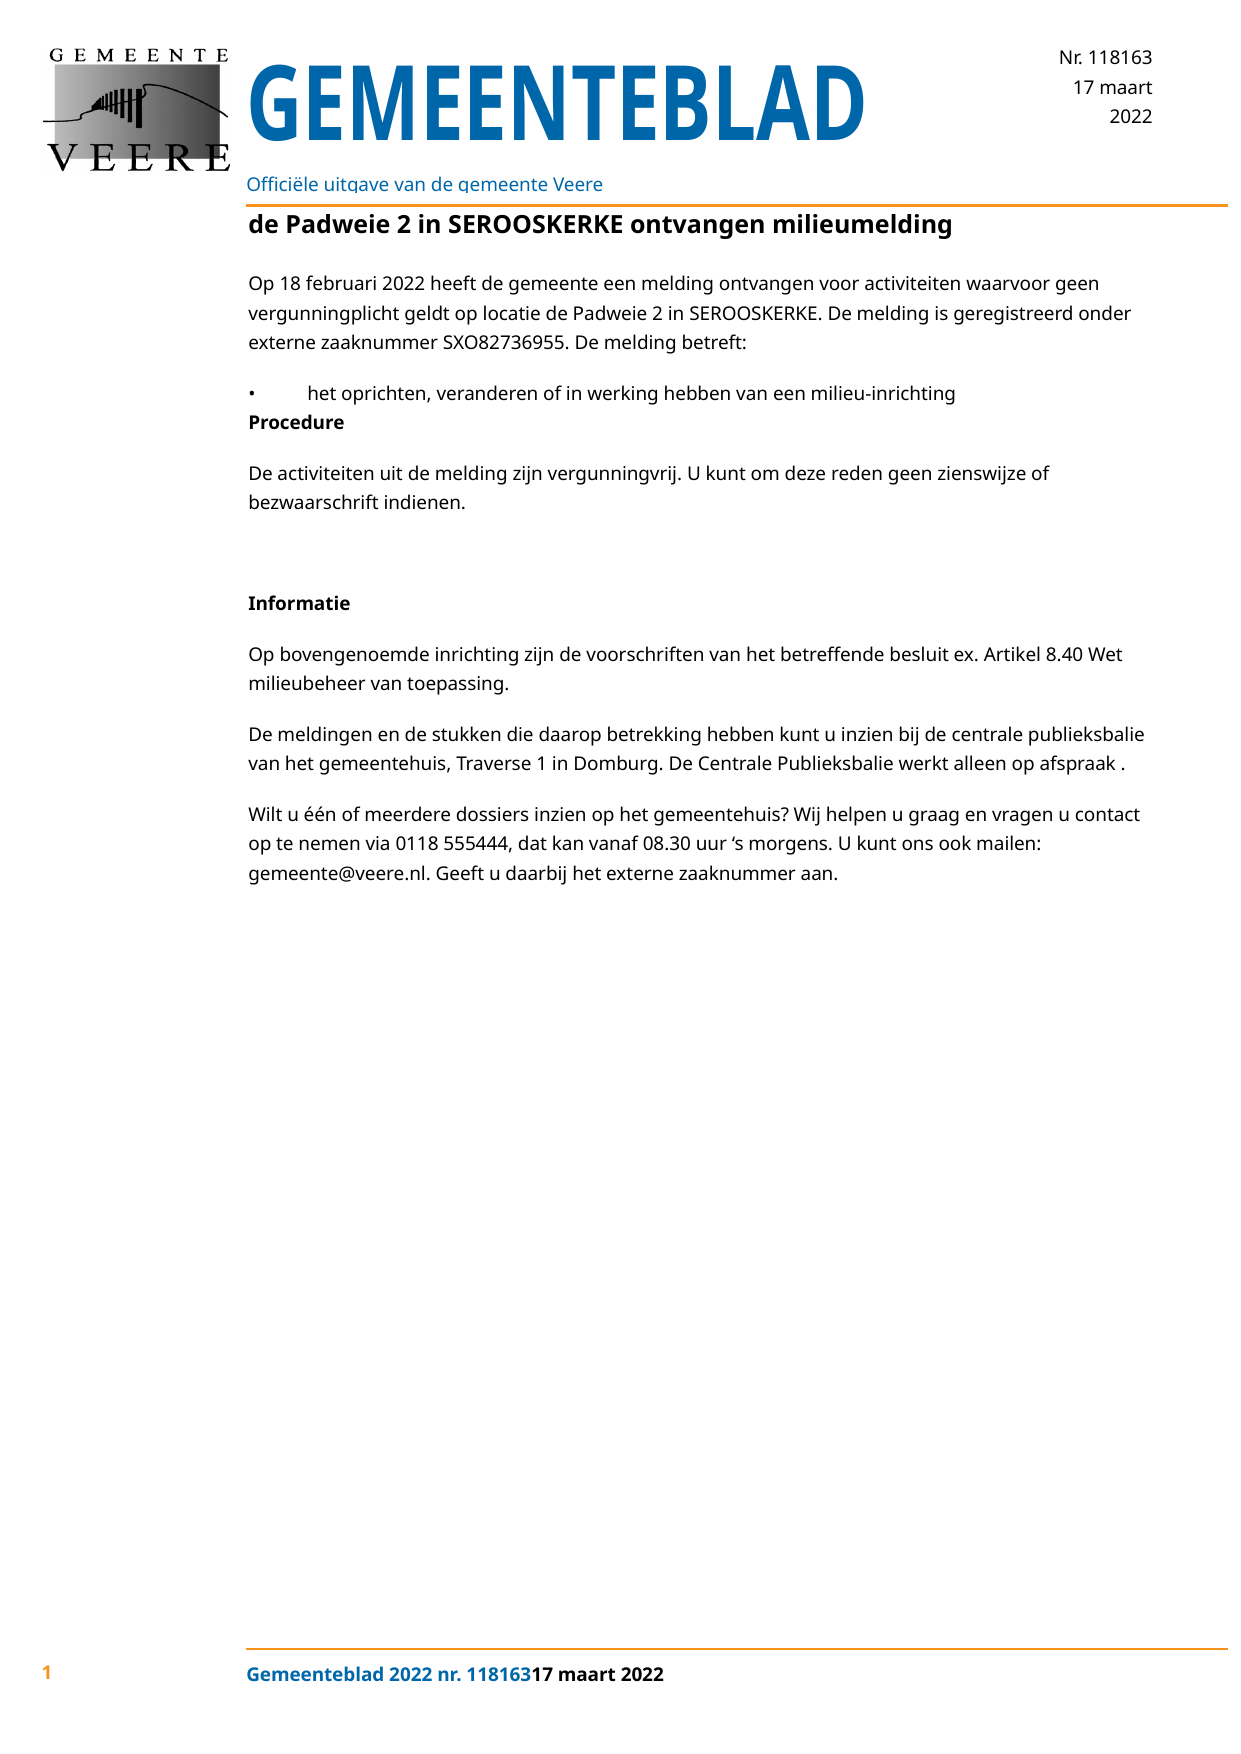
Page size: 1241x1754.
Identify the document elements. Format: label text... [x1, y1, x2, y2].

text De activiteiten uit de melding zijn vergunningvrij. U kunt om deze reden geen zienswijze of bezwaarschrift indienen. [248, 460, 1152, 515]
text De meldingen en de stukken die daarop betrekking hebben kunt u inzien bij de centrale publieksbalie van het gemeentehuis, Traverse 1 in Domburg. De Centrale Publieksbalie werkt alleen op afspraak . [248, 721, 1152, 776]
text Procedure [248, 409, 1152, 435]
text Op 18 februari 2022 heeft de gemeente een melding ontvangen voor activiteiten waarvoor geen vergunningplicht geldt op locatie de Padweie 2 in SEROOSKERKE. De melding is geregistreerd onder externe zaaknummer SXO82736955. De melding betreft: [248, 270, 1152, 355]
text Informatie [248, 590, 1152, 616]
text Op bovengenoemde inrichting zijn de voorschriften van het betreffende besluit ex. Artikel 8.40 Wet milieubeheer van toepassing. [248, 641, 1152, 696]
picture [41, 47, 231, 172]
text Wilt u één of meerdere dossiers inzien op het gemeentehuis? Wij helpen u graag en vragen u contact op te nemen via 0118 555444, dat kan vanaf 08.30 uur ‘s morgens. U kunt ons ook mailen: gemeente@veere.nl. Geeft u daarbij het externe zaaknummer aan. [248, 801, 1152, 886]
list het oprichten, veranderen of in werking hebben van een milieu-inrichting [248, 380, 1152, 406]
text de Padweie 2 in SEROOSKERKE ontvangen milieumelding [248, 207, 1152, 241]
